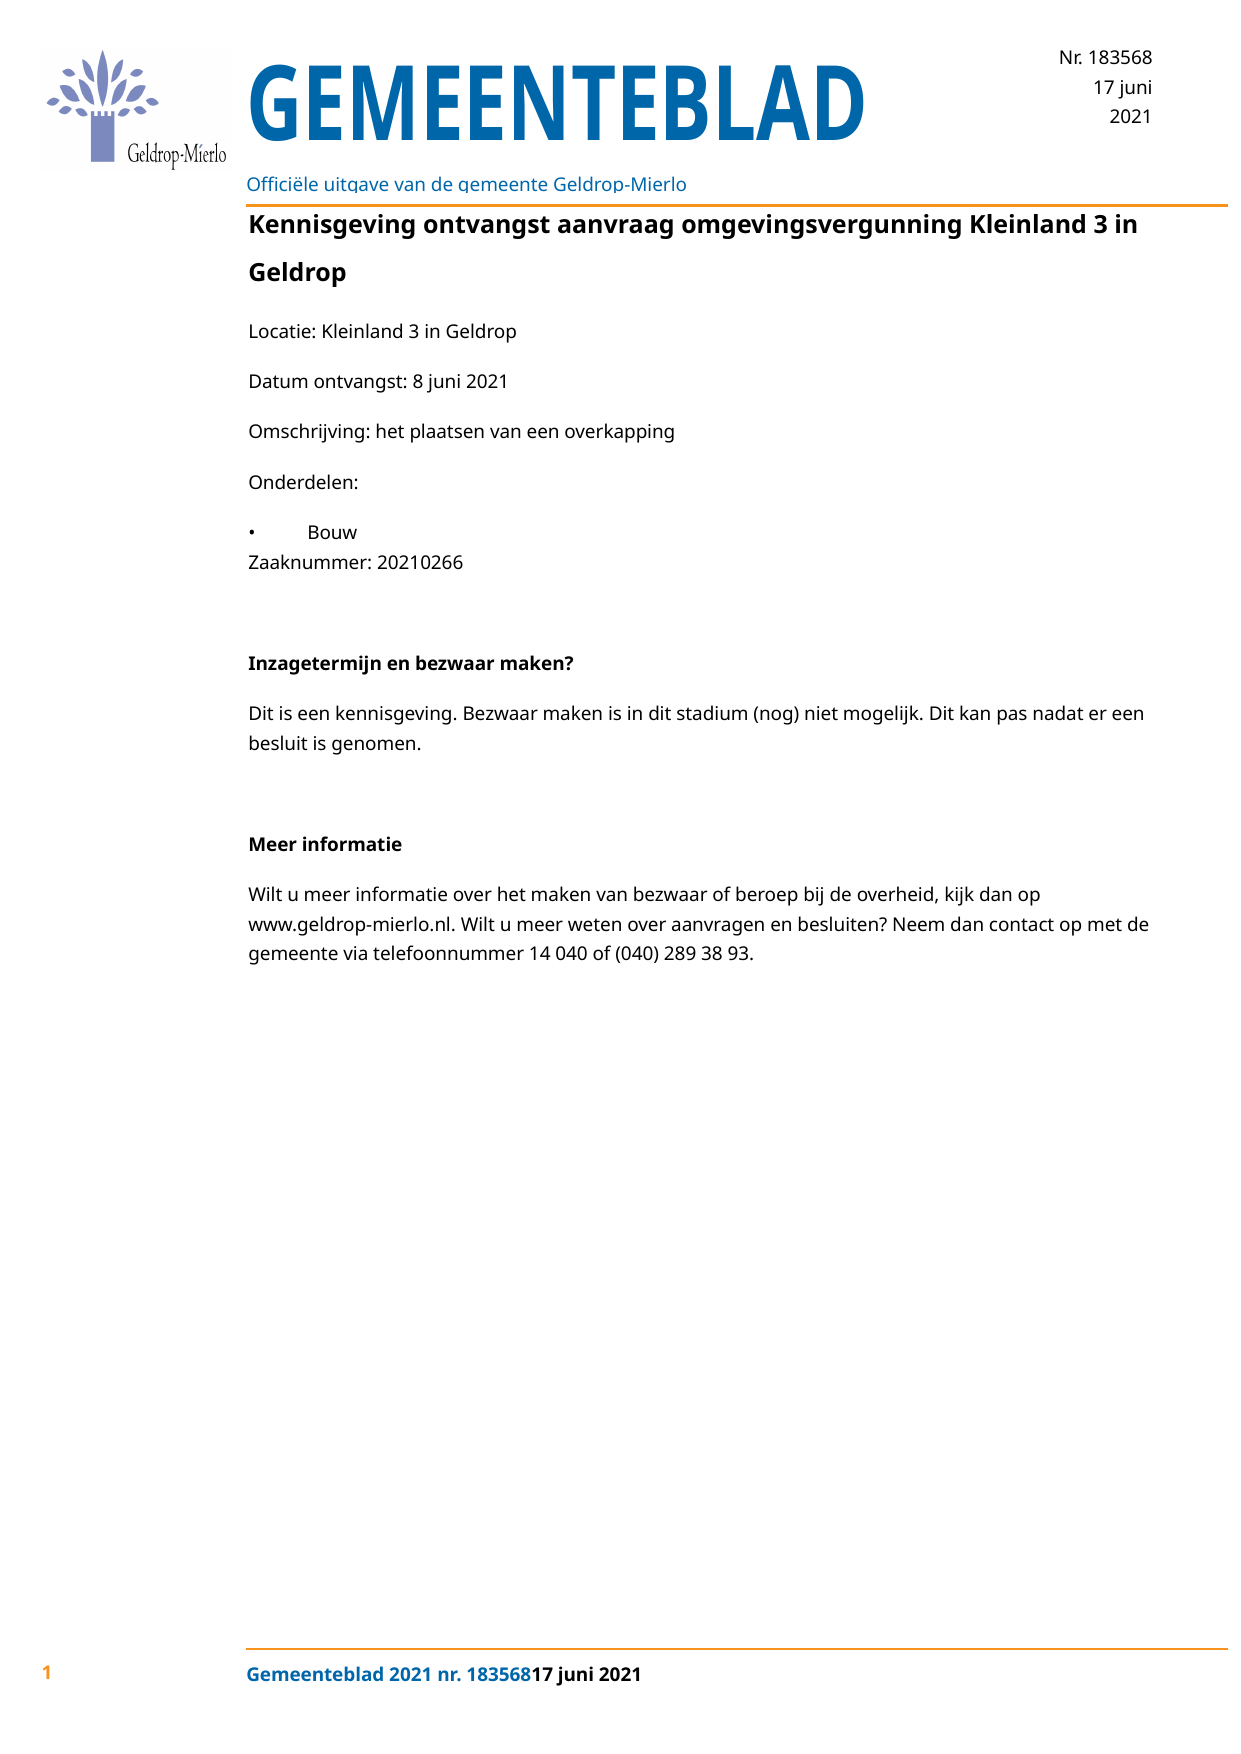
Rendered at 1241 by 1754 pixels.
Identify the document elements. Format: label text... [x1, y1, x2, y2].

text Zaaknummer: 20210266 [248, 549, 1152, 575]
text Dit is een kennisgeving. Bezwaar maken is in dit stadium (nog) niet mogelijk. Dit kan pas nadat er een besluit is genomen. [248, 700, 1152, 756]
text Locatie: Kleinland 3 in Geldrop [248, 318, 1152, 344]
picture [41, 47, 231, 172]
text Wilt u meer informatie over het maken van bezwaar of beroep bij de overheid, kijk dan op www.geldrop-mierlo.nl. Wilt u meer weten over aanvragen en besluiten? Neem dan contact op met de gemeente via telefoonnummer 14 040 of (040) 289 38 93. [248, 881, 1152, 966]
text Meer informatie [248, 831, 1152, 857]
text Inzagetermijn en bezwaar maken? [248, 650, 1152, 676]
text Omschrijving: het plaatsen van een overkapping [248, 419, 1152, 444]
list Bouw [248, 519, 1152, 545]
text Onderdelen: [248, 469, 1152, 495]
text Datum ontvangst: 8 juni 2021 [248, 368, 1152, 394]
text Kennisgeving ontvangst aanvraag omgevingsvergunning Kleinland 3 in Geldrop [248, 207, 1152, 288]
